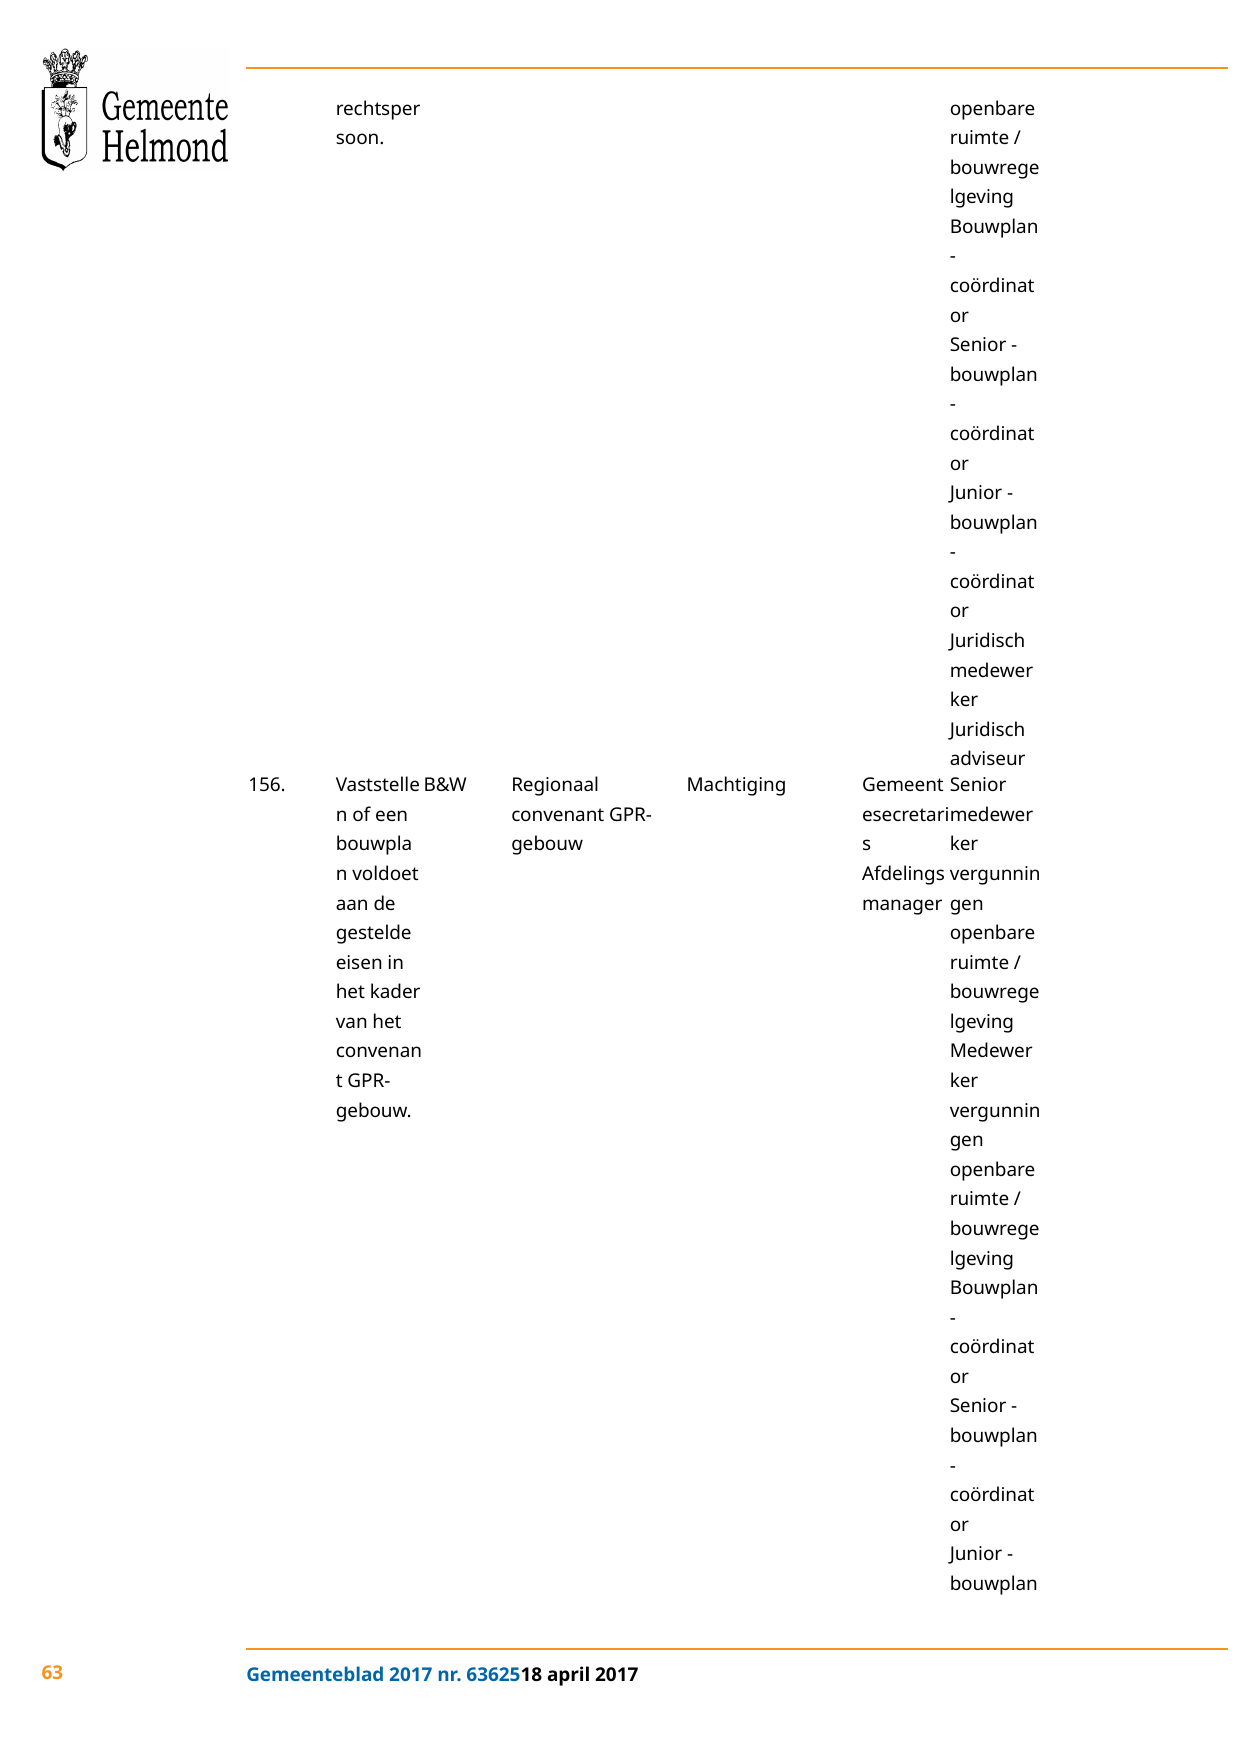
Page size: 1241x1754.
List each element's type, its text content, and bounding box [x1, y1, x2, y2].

table_cell openbare ruimte / bouwregelgeving Bouwplan-coördinator Senior - bouwplan-coördinator Junior - bouwplan-coördinator Juridisch medewerker Juridisch adviseur [950, 95, 1041, 771]
table_cell 156. [248, 771, 336, 1596]
table_cell Senior medewerker vergunningen openbare ruimte / bouwregelgeving Medewerker vergunningen openbare ruimte / bouwregelgeving Bouwplan-coördinator Senior - bouwplan-coördinator Junior - bouwplan- [950, 771, 1041, 1596]
table_cell rechtspersoon. [336, 95, 423, 771]
table_cell B&W [423, 771, 511, 1596]
table_cell Gemeentesecretaris Afdelingsmanager [862, 771, 949, 1596]
table_cell [248, 95, 336, 771]
table_cell [1041, 771, 1152, 1596]
table_cell [686, 95, 862, 771]
table_cell Regionaal convenant GPR-gebouw [511, 771, 686, 1596]
table_cell [862, 95, 949, 771]
table_cell Machtiging [686, 771, 862, 1596]
table_cell [1041, 95, 1152, 771]
table_cell Vaststellen of een bouwplan voldoet aan de gestelde eisen in het kader van het convenant GPR-gebouw. [336, 771, 423, 1596]
table_cell [423, 95, 511, 771]
picture [41, 47, 231, 172]
table_cell [511, 95, 686, 771]
